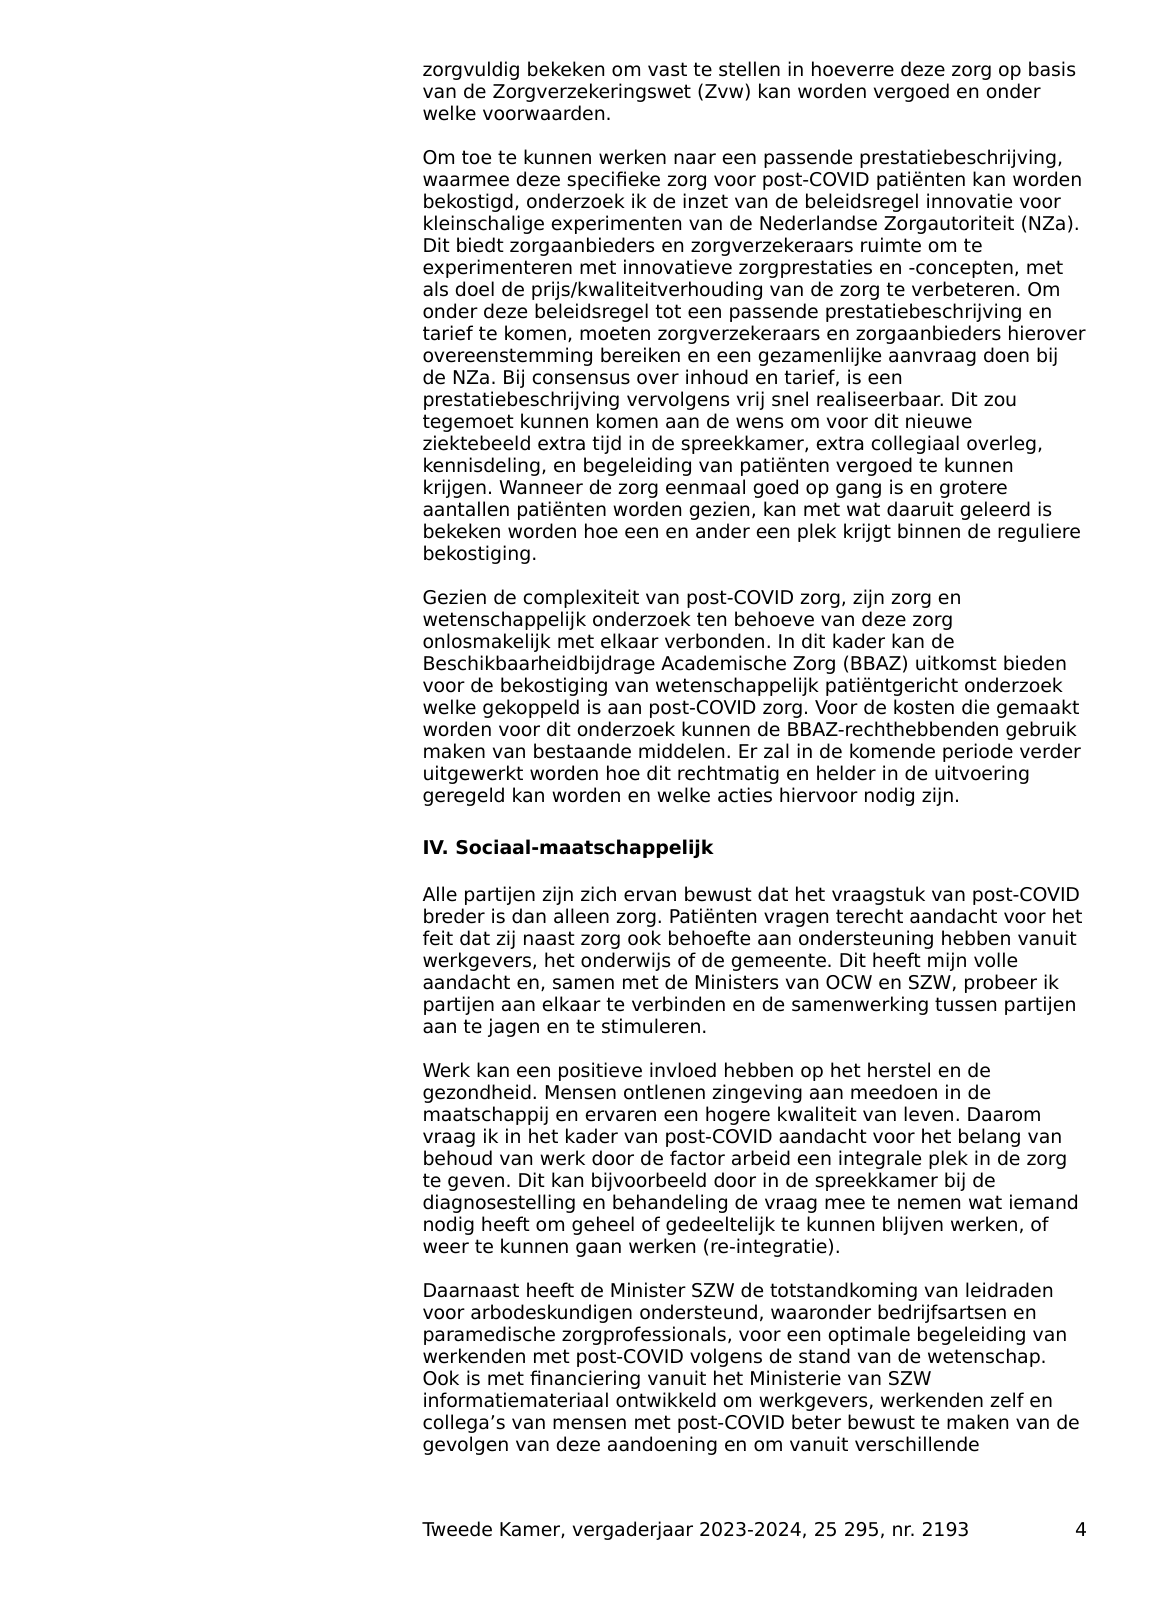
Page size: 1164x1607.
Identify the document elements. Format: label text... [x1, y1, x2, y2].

text Alle partijen zijn zich ervan bewust dat het vraagstuk van post-COVID breder is dan alleen zorg. Patiënten vragen terecht aandacht voor het feit dat zij naast zorg ook behoefte aan ondersteuning hebben vanuit werkgevers, het onderwijs of de gemeente. Dit heeft mijn volle aandacht en, samen met de Ministers van OCW en SZW, probeer ik partijen aan elkaar te verbinden en de samenwerking tussen partijen aan te jagen en te stimuleren. [422, 884, 1087, 1038]
text Werk kan een positieve invloed hebben op het herstel en de gezondheid. Mensen ontlenen zingeving aan meedoen in de maatschappij en ervaren een hogere kwaliteit van leven. Daarom vraag ik in het kader van post-COVID aandacht voor het belang van behoud van werk door de factor arbeid een integrale plek in de zorg te geven. Dit kan bijvoorbeeld door in de spreekkamer bij de diagnosestelling en behandeling de vraag mee te nemen wat iemand nodig heeft om geheel of gedeeltelijk te kunnen blijven werken, of weer te kunnen gaan werken (re-integratie). [422, 1060, 1087, 1258]
subtitle IV. Sociaal-maatschappelijk [422, 837, 1087, 859]
text Daarnaast heeft de Minister SZW de totstandkoming van leidraden voor arbodeskundigen ondersteund, waaronder bedrijfsartsen en paramedische zorgprofessionals, voor een optimale begeleiding van werkenden met post-COVID volgens de stand van de wetenschap. Ook is met financiering vanuit het Ministerie van SZW informatiemateriaal ontwikkeld om werkgevers, werkenden zelf en collega’s van mensen met post-COVID beter bewust te maken van de gevolgen van deze aandoening en om vanuit verschillende [422, 1280, 1087, 1456]
text Om toe te kunnen werken naar een passende prestatiebeschrijving, waarmee deze specifieke zorg voor post-COVID patiënten kan worden bekostigd, onderzoek ik de inzet van de beleidsregel innovatie voor kleinschalige experimenten van de Nederlandse Zorgautoriteit (NZa). Dit biedt zorgaanbieders en zorgverzekeraars ruimte om te experimenteren met innovatieve zorgprestaties en -concepten, met als doel de prijs/kwaliteitverhouding van de zorg te verbeteren. Om onder deze beleidsregel tot een passende prestatiebeschrijving en tarief te komen, moeten zorgverzekeraars en zorgaanbieders hierover overeenstemming bereiken en een gezamenlijke aanvraag doen bij de NZa. Bij consensus over inhoud en tarief, is een prestatiebeschrijving vervolgens vrij snel realiseerbaar. Dit zou tegemoet kunnen komen aan de wens om voor dit nieuwe ziektebeeld extra tijd in de spreekkamer, extra collegiaal overleg, kennisdeling, en begeleiding van patiënten vergoed te kunnen krijgen. Wanneer de zorg eenmaal goed op gang is en grotere aantallen patiënten worden gezien, kan met wat daaruit geleerd is bekeken worden hoe een en ander een plek krijgt binnen de reguliere bekostiging. [422, 147, 1087, 565]
text zorgvuldig bekeken om vast te stellen in hoeverre deze zorg op basis van de Zorgverzekeringswet (Zvw) kan worden vergoed en onder welke voorwaarden. [422, 59, 1087, 125]
text Gezien de complexiteit van post-COVID zorg, zijn zorg en wetenschappelijk onderzoek ten behoeve van deze zorg onlosmakelijk met elkaar verbonden. In dit kader kan de Beschikbaarheidbijdrage Academische Zorg (BBAZ) uitkomst bieden voor de bekostiging van wetenschappelijk patiëntgericht onderzoek welke gekoppeld is aan post-COVID zorg. Voor de kosten die gemaakt worden voor dit onderzoek kunnen de BBAZ-rechthebbenden gebruik maken van bestaande middelen. Er zal in de komende periode verder uitgewerkt worden hoe dit rechtmatig en helder in de uitvoering geregeld kan worden en welke acties hiervoor nodig zijn. [422, 587, 1087, 807]
